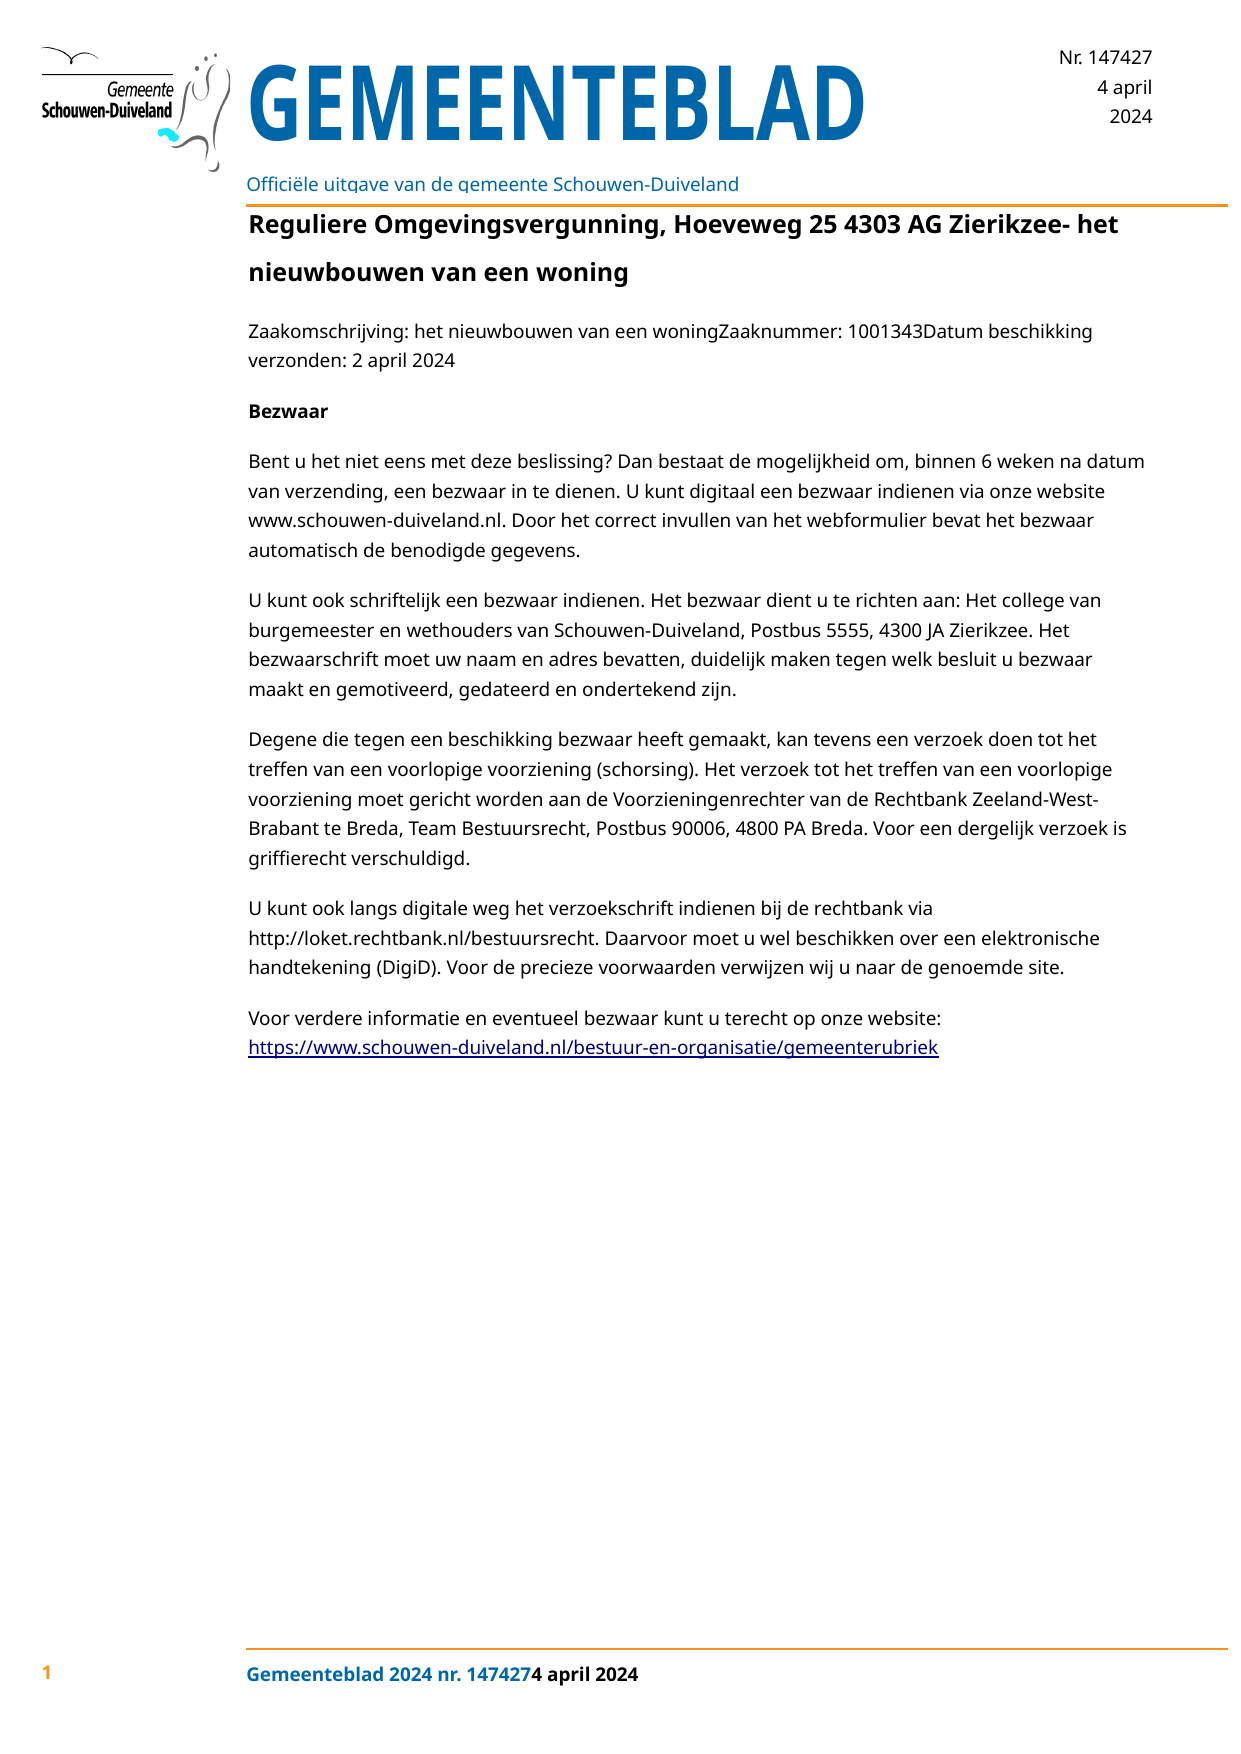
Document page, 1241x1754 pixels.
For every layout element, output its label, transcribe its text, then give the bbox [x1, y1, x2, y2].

text U kunt ook langs digitale weg het verzoekschrift indienen bij de rechtbank via http://loket.rechtbank.nl/bestuursrecht. Daarvoor moet u wel beschikken over een elektronische handtekening (DigiD). Voor de precieze voorwaarden verwijzen wij u naar de genoemde site. [248, 895, 1152, 980]
text Degene die tegen een beschikking bezwaar heeft gemaakt, kan tevens een verzoek doen tot het treffen van een voorlopige voorziening (schorsing). Het verzoek tot het treffen van een voorlopige voorziening moet gericht worden aan de Voorzieningenrechter van de Rechtbank Zeeland-West-Brabant te Breda, Team Bestuursrecht, Postbus 90006, 4800 PA Breda. Voor een dergelijk verzoek is griffierecht verschuldigd. [248, 727, 1152, 871]
picture [41, 47, 231, 172]
text Zaakomschrijving: het nieuwbouwen van een woningZaaknummer: 1001343Datum beschikking verzonden: 2 april 2024 [248, 318, 1152, 373]
text Voor verdere informatie en eventueel bezwaar kunt u terecht op onze website: https://www.schouwen-duiveland.nl/bestuur-en-organisatie/gemeenterubriek [248, 1005, 1152, 1060]
text Bent u het niet eens met deze beslissing? Dan bestaat de mogelijkheid om, binnen 6 weken na datum van verzending, een bezwaar in te dienen. U kunt digitaal een bezwaar indienen via onze website www.schouwen-duiveland.nl. Door het correct invullen van het webformulier bevat het bezwaar automatisch de benodigde gegevens. [248, 448, 1152, 563]
text Bezwaar [248, 398, 1152, 424]
text Reguliere Omgevingsvergunning, Hoeveweg 25 4303 AG Zierikzee- het nieuwbouwen van een woning [248, 207, 1152, 288]
text U kunt ook schriftelijk een bezwaar indienen. Het bezwaar dient u te richten aan: Het college van burgemeester en wethouders van Schouwen-Duiveland, Postbus 5555, 4300 JA Zierikzee. Het bezwaarschrift moet uw naam en adres bevatten, duidelijk maken tegen welk besluit u bezwaar maakt en gemotiveerd, gedateerd en ondertekend zijn. [248, 587, 1152, 702]
